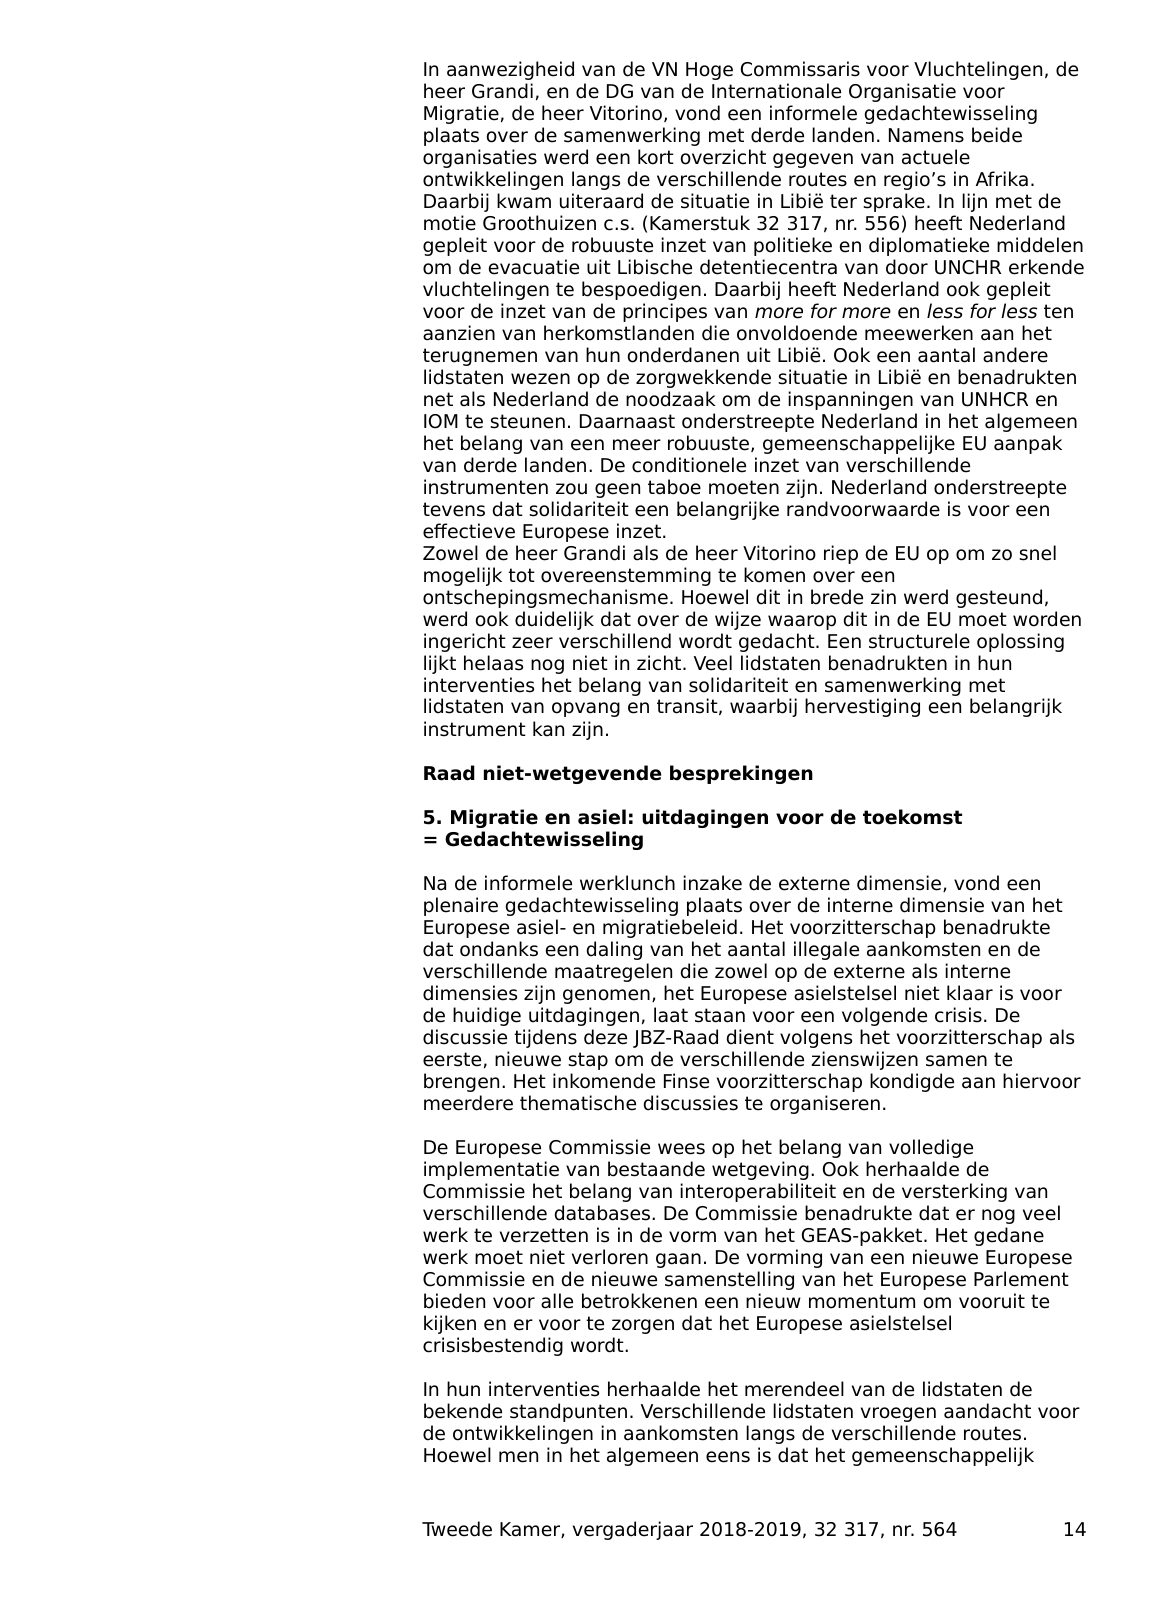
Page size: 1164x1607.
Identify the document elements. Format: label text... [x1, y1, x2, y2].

text Na de informele werklunch inzake de externe dimensie, vond een plenaire gedachtewisseling plaats over de interne dimensie van het Europese asiel- en migratiebeleid. Het voorzitterschap benadrukte dat ondanks een daling van het aantal illegale aankomsten en de verschillende maatregelen die zowel op de externe als interne dimensies zijn genomen, het Europese asielstelsel niet klaar is voor de huidige uitdagingen, laat staan voor een volgende crisis. De discussie tijdens deze JBZ-Raad dient volgens het voorzitterschap als eerste, nieuwe stap om de verschillende zienswijzen samen te brengen. Het inkomende Finse voorzitterschap kondigde aan hiervoor meerdere thematische discussies te organiseren. [422, 873, 1087, 1115]
subtitle Raad niet-wetgevende besprekingen [422, 763, 1087, 784]
text In aanwezigheid van de VN Hoge Commissaris voor Vluchtelingen, de heer Grandi, en de DG van de Internationale Organisatie voor Migratie, de heer Vitorino, vond een informele gedachtewisseling plaats over de samenwerking met derde landen. Namens beide organisaties werd een kort overzicht gegeven van actuele ontwikkelingen langs de verschillende routes en regio’s in Afrika. Daarbij kwam uiteraard de situatie in Libië ter sprake. In lijn met de motie Groothuizen c.s. (Kamerstuk 32 317, nr. 556) heeft Nederland gepleit voor de robuuste inzet van politieke en diplomatieke middelen om de evacuatie uit Libische detentiecentra van door UNCHR erkende vluchtelingen te bespoedigen. Daarbij heeft Nederland ook gepleit voor de inzet van de principes van more for more en less for less ten aanzien van herkomstlanden die onvoldoende meewerken aan het terugnemen van hun onderdanen uit Libië. Ook een aantal andere lidstaten wezen op de zorgwekkende situatie in Libië en benadrukten net als Nederland de noodzaak om de inspanningen van UNHCR en IOM te steunen. Daarnaast onderstreepte Nederland in het algemeen het belang van een meer robuuste, gemeenschappelijke EU aanpak van derde landen. De conditionele inzet van verschillende instrumenten zou geen taboe moeten zijn. Nederland onderstreepte tevens dat solidariteit een belangrijke randvoorwaarde is voor een effectieve Europese inzet. [422, 59, 1087, 543]
text Zowel de heer Grandi als de heer Vitorino riep de EU op om zo snel mogelijk tot overeenstemming te komen over een ontschepingsmechanisme. Hoewel dit in brede zin werd gesteund, werd ook duidelijk dat over de wijze waarop dit in de EU moet worden ingericht zeer verschillend wordt gedacht. Een structurele oplossing lijkt helaas nog niet in zicht. Veel lidstaten benadrukten in hun interventies het belang van solidariteit en samenwerking met lidstaten van opvang en transit, waarbij hervestiging een belangrijk instrument kan zijn. [422, 543, 1087, 740]
text 5. Migratie en asiel: uitdagingen voor de toekomst [422, 807, 1087, 829]
text In hun interventies herhaalde het merendeel van de lidstaten de bekende standpunten. Verschillende lidstaten vroegen aandacht voor de ontwikkelingen in aankomsten langs de verschillende routes. Hoewel men in het algemeen eens is dat het gemeenschappelijk [422, 1379, 1087, 1467]
text De Europese Commissie wees op het belang van volledige implementatie van bestaande wetgeving. Ook herhaalde de Commissie het belang van interoperabiliteit en de versterking van verschillende databases. De Commissie benadrukte dat er nog veel werk te verzetten is in de vorm van het GEAS-pakket. Het gedane werk moet niet verloren gaan. De vorming van een nieuwe Europese Commissie en de nieuwe samenstelling van het Europese Parlement bieden voor alle betrokkenen een nieuw momentum om vooruit te kijken en er voor te zorgen dat het Europese asielstelsel crisisbestendig wordt. [422, 1137, 1087, 1357]
text = Gedachtewisseling [422, 829, 1087, 851]
